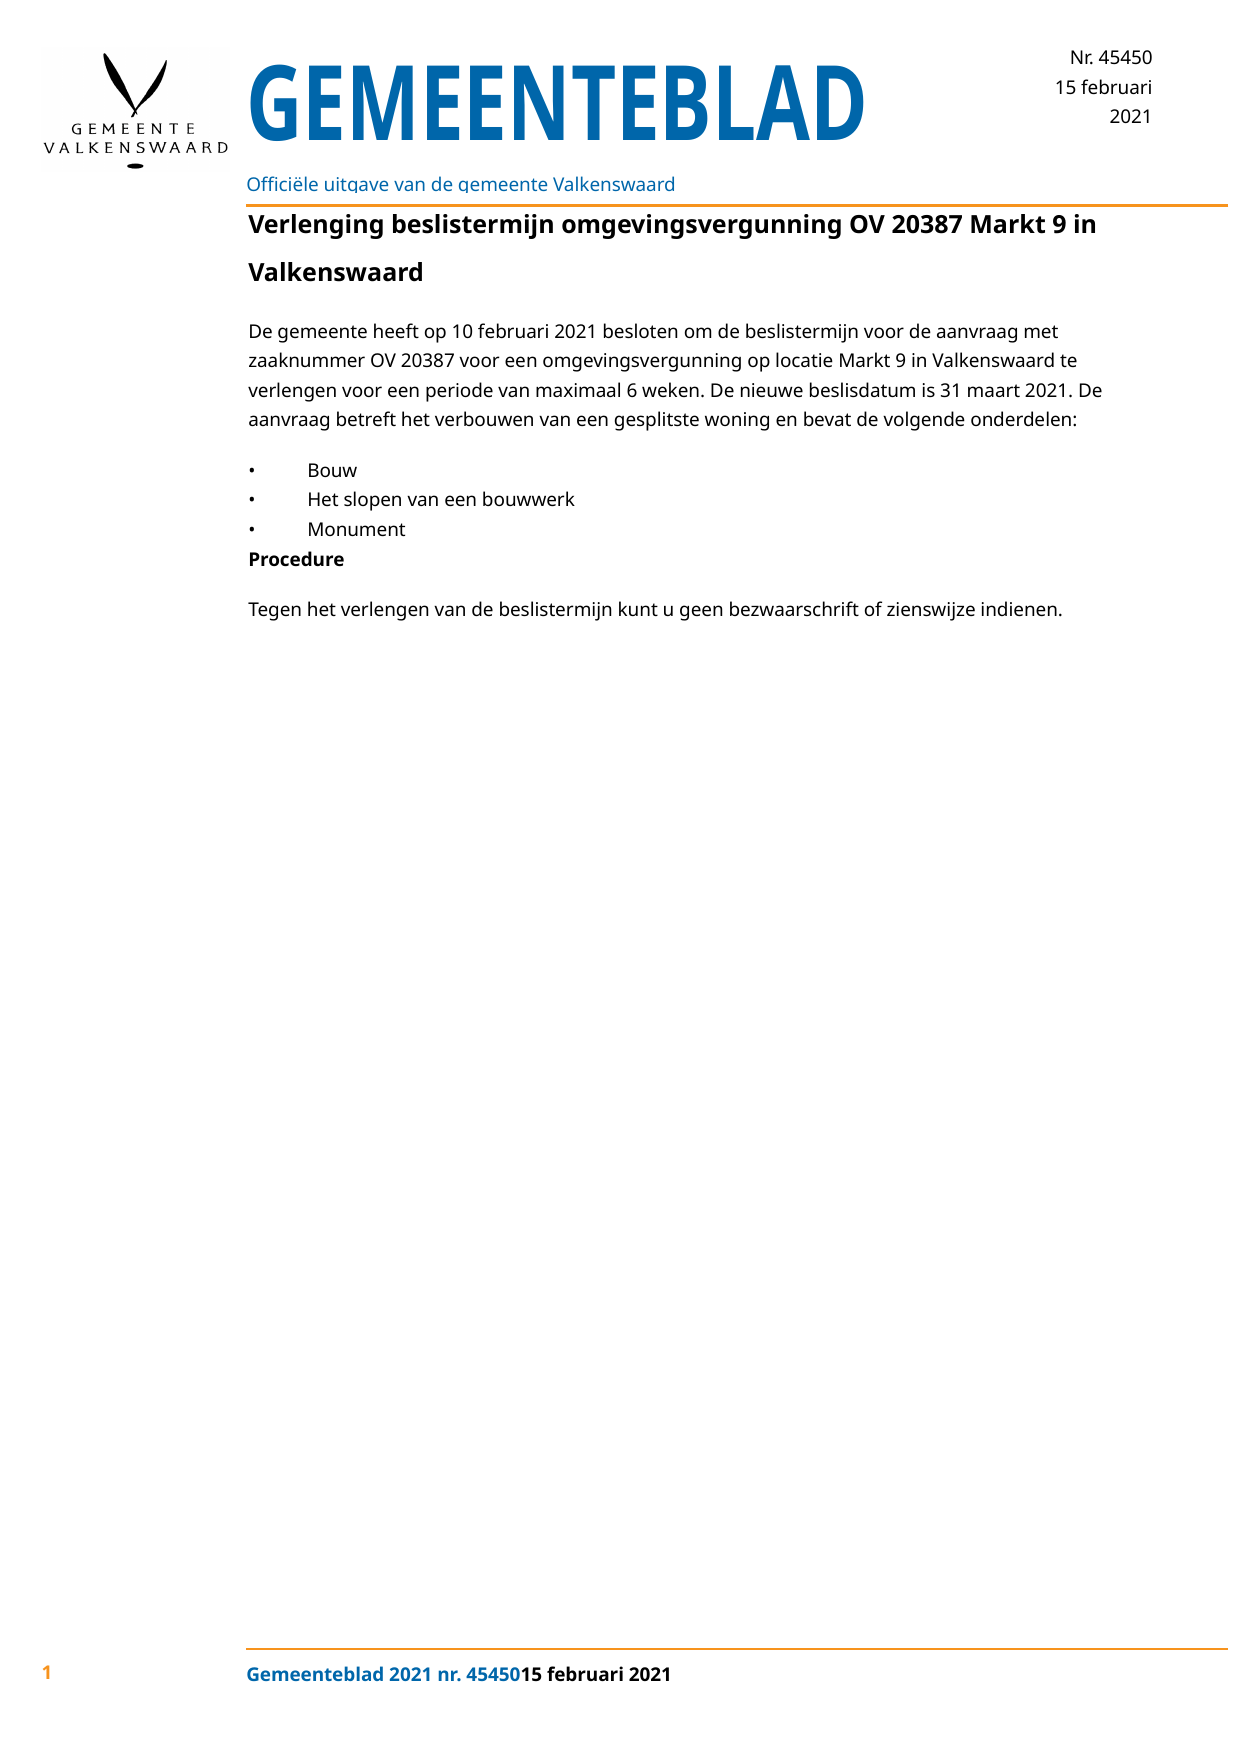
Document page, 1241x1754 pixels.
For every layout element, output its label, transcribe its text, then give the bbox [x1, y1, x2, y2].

picture [41, 47, 231, 172]
list Het slopen van een bouwwerk [248, 487, 1152, 512]
list Bouw [248, 457, 1152, 483]
text De gemeente heeft op 10 februari 2021 besloten om de beslistermijn voor de aanvraag met zaaknummer OV 20387 voor een omgevingsvergunning op locatie Markt 9 in Valkenswaard te verlengen voor een periode van maximaal 6 weken. De nieuwe beslisdatum is 31 maart 2021. De aanvraag betreft het verbouwen van een gesplitste woning en bevat de volgende onderdelen: [248, 318, 1152, 432]
text Verlenging beslistermijn omgevingsvergunning OV 20387 Markt 9 in Valkenswaard [248, 207, 1152, 288]
text Tegen het verlengen van de beslistermijn kunt u geen bezwaarschrift of zienswijze indienen. [248, 596, 1152, 622]
list Monument [248, 516, 1152, 542]
text Procedure [248, 546, 1152, 572]
